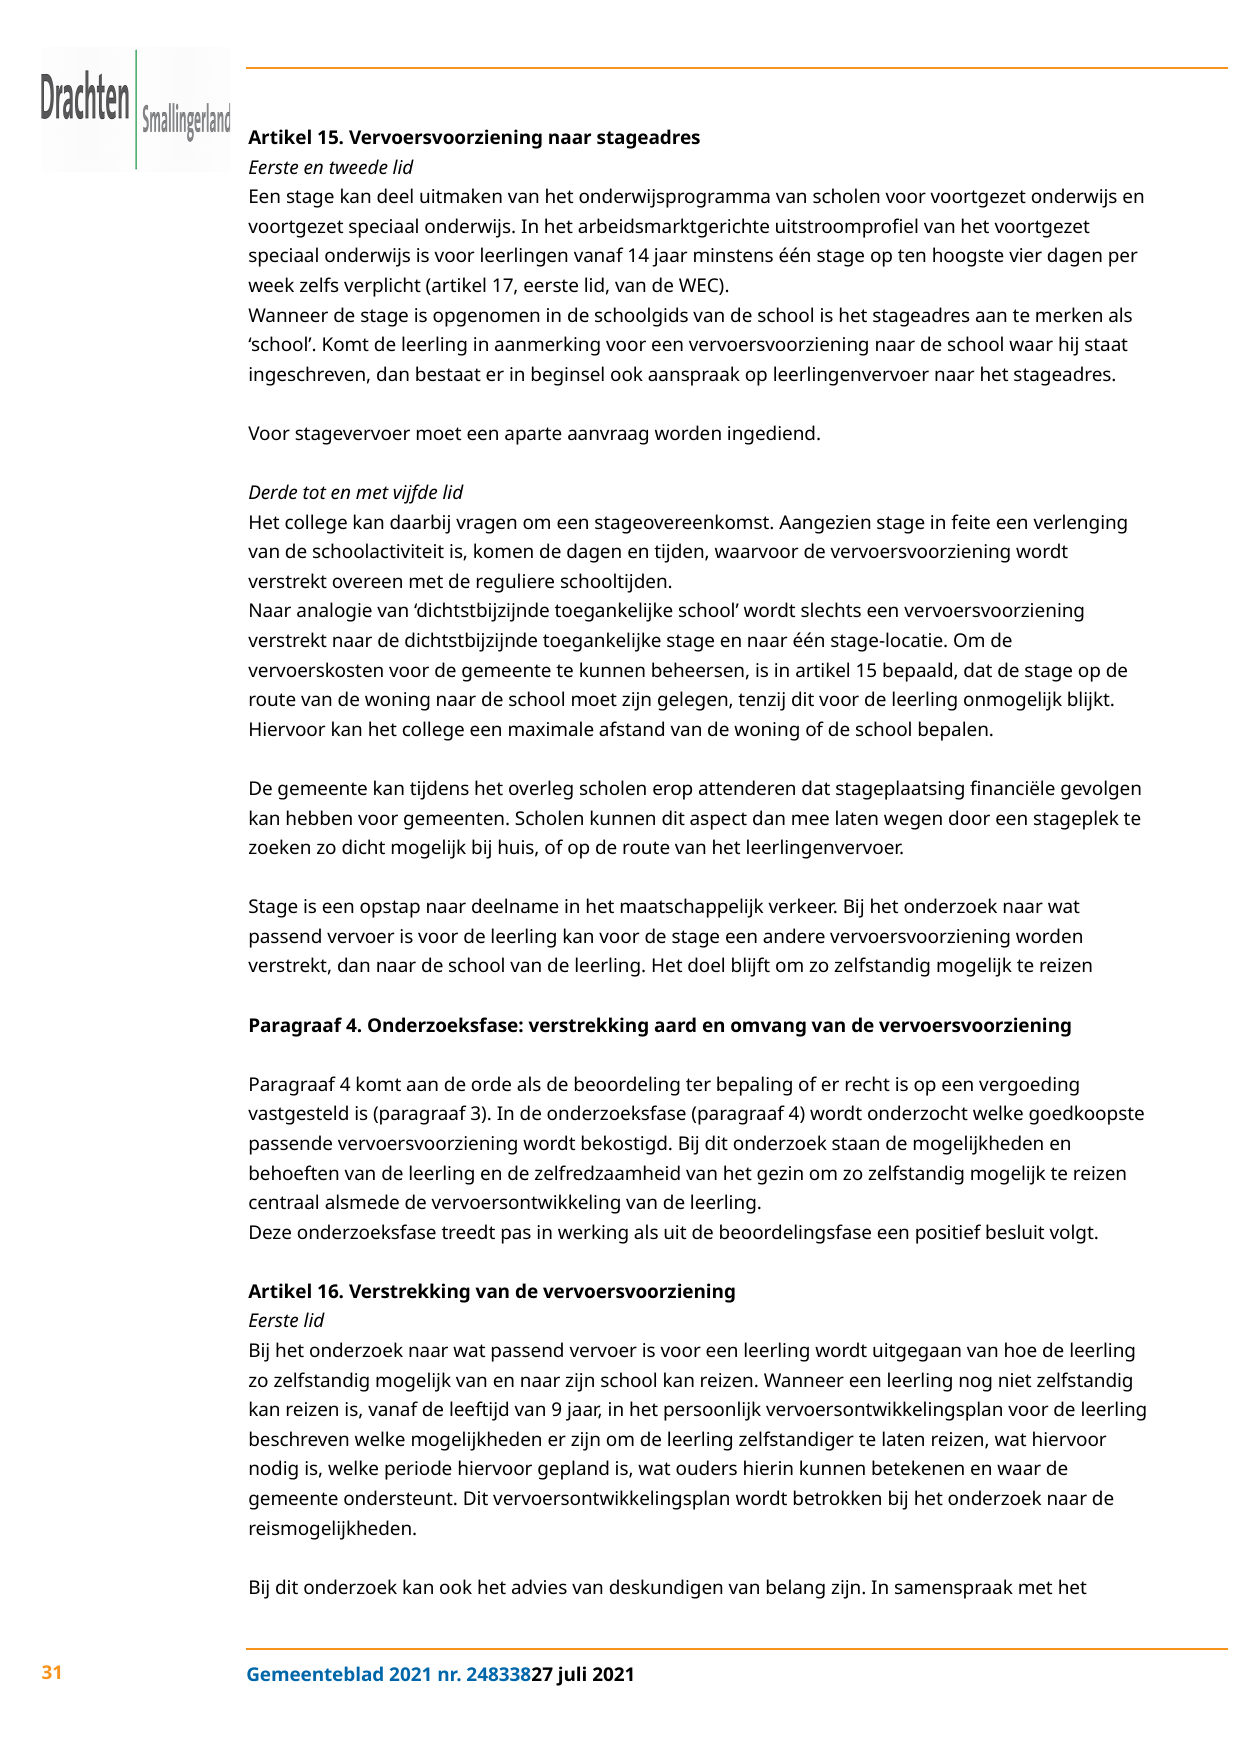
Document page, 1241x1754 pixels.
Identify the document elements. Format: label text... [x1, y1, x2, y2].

text Deze onderzoeksfase treedt pas in werking als uit de beoordelingsfase een positief besluit volgt. [248, 1219, 1152, 1245]
text Paragraaf 4. Onderzoeksfase: verstrekking aard en omvang van de vervoersvoorziening [248, 1012, 1152, 1038]
text Stage is een opstap naar deelname in het maatschappelijk verkeer. Bij het onderzoek naar wat passend vervoer is voor de leerling kan voor de stage een andere vervoersvoorziening worden verstrekt, dan naar de school van de leerling. Het doel blijft om zo zelfstandig mogelijk te reizen [248, 893, 1152, 978]
text Wanneer de stage is opgenomen in de schoolgids van de school is het stageadres aan te merken als ‘school’. Komt de leerling in aanmerking voor een vervoersvoorziening naar de school waar hij staat ingeschreven, dan bestaat er in beginsel ook aanspraak op leerlingenvervoer naar het stageadres. [248, 302, 1152, 387]
text Het college kan daarbij vragen om een stageovereenkomst. Aangezien stage in feite een verlenging van de schoolactiviteit is, komen de dagen en tijden, waarvoor de vervoersvoorziening wordt verstrekt overeen met de reguliere schooltijden. [248, 509, 1152, 594]
text Artikel 16. Verstrekking van de vervoersvoorziening [248, 1278, 1152, 1304]
text Een stage kan deel uitmaken van het onderwijsprogramma van scholen voor voortgezet onderwijs en voortgezet speciaal onderwijs. In het arbeidsmarktgerichte uitstroomprofiel van het voortgezet speciaal onderwijs is voor leerlingen vanaf 14 jaar minstens één stage op ten hoogste vier dagen per week zelfs verplicht (artikel 17, eerste lid, van de WEC). [248, 183, 1152, 298]
text Bij dit onderzoek kan ook het advies van deskundigen van belang zijn. In samenspraak met het [248, 1574, 1152, 1600]
text Artikel 15. Vervoersvoorziening naar stageadres [248, 124, 1152, 150]
text Naar analogie van ‘dichtstbijzijnde toegankelijke school’ wordt slechts een vervoersvoorziening verstrekt naar de dichtstbijzijnde toegankelijke stage en naar één stage-locatie. Om de vervoerskosten voor de gemeente te kunnen beheersen, is in artikel 15 bepaald, dat de stage op de route van de woning naar de school moet zijn gelegen, tenzij dit voor de leerling onmogelijk blijkt. Hiervoor kan het college een maximale afstand van de woning of de school bepalen. [248, 598, 1152, 742]
text Eerste en tweede lid [248, 154, 1152, 180]
text Bij het onderzoek naar wat passend vervoer is voor een leerling wordt uitgegaan van hoe de leerling zo zelfstandig mogelijk van en naar zijn school kan reizen. Wanneer een leerling nog niet zelfstandig kan reizen is, vanaf de leeftijd van 9 jaar, in het persoonlijk vervoersontwikkelingsplan voor de leerling beschreven welke mogelijkheden er zijn om de leerling zelfstandiger te laten reizen, wat hiervoor nodig is, welke periode hiervoor gepland is, wat ouders hierin kunnen betekenen en waar de gemeente ondersteunt. Dit vervoersontwikkelingsplan wordt betrokken bij het onderzoek naar de reismogelijkheden. [248, 1337, 1152, 1541]
picture [41, 47, 231, 172]
text Voor stagevervoer moet een aparte aanvraag worden ingediend. [248, 420, 1152, 446]
text Paragraaf 4 komt aan de orde als de beoordeling ter bepaling of er recht is op een vergoeding vastgesteld is (paragraaf 3). In de onderzoeksfase (paragraaf 4) wordt onderzocht welke goedkoopste passende vervoersvoorziening wordt bekostigd. Bij dit onderzoek staan de mogelijkheden en behoeften van de leerling en de zelfredzaamheid van het gezin om zo zelfstandig mogelijk te reizen centraal alsmede de vervoersontwikkeling van de leerling. [248, 1071, 1152, 1215]
text Derde tot en met vijfde lid [248, 479, 1152, 505]
text Eerste lid [248, 1308, 1152, 1333]
text De gemeente kan tijdens het overleg scholen erop attenderen dat stageplaatsing financiële gevolgen kan hebben voor gemeenten. Scholen kunnen dit aspect dan mee laten wegen door een stageplek te zoeken zo dicht mogelijk bij huis, of op de route van het leerlingenvervoer. [248, 775, 1152, 860]
